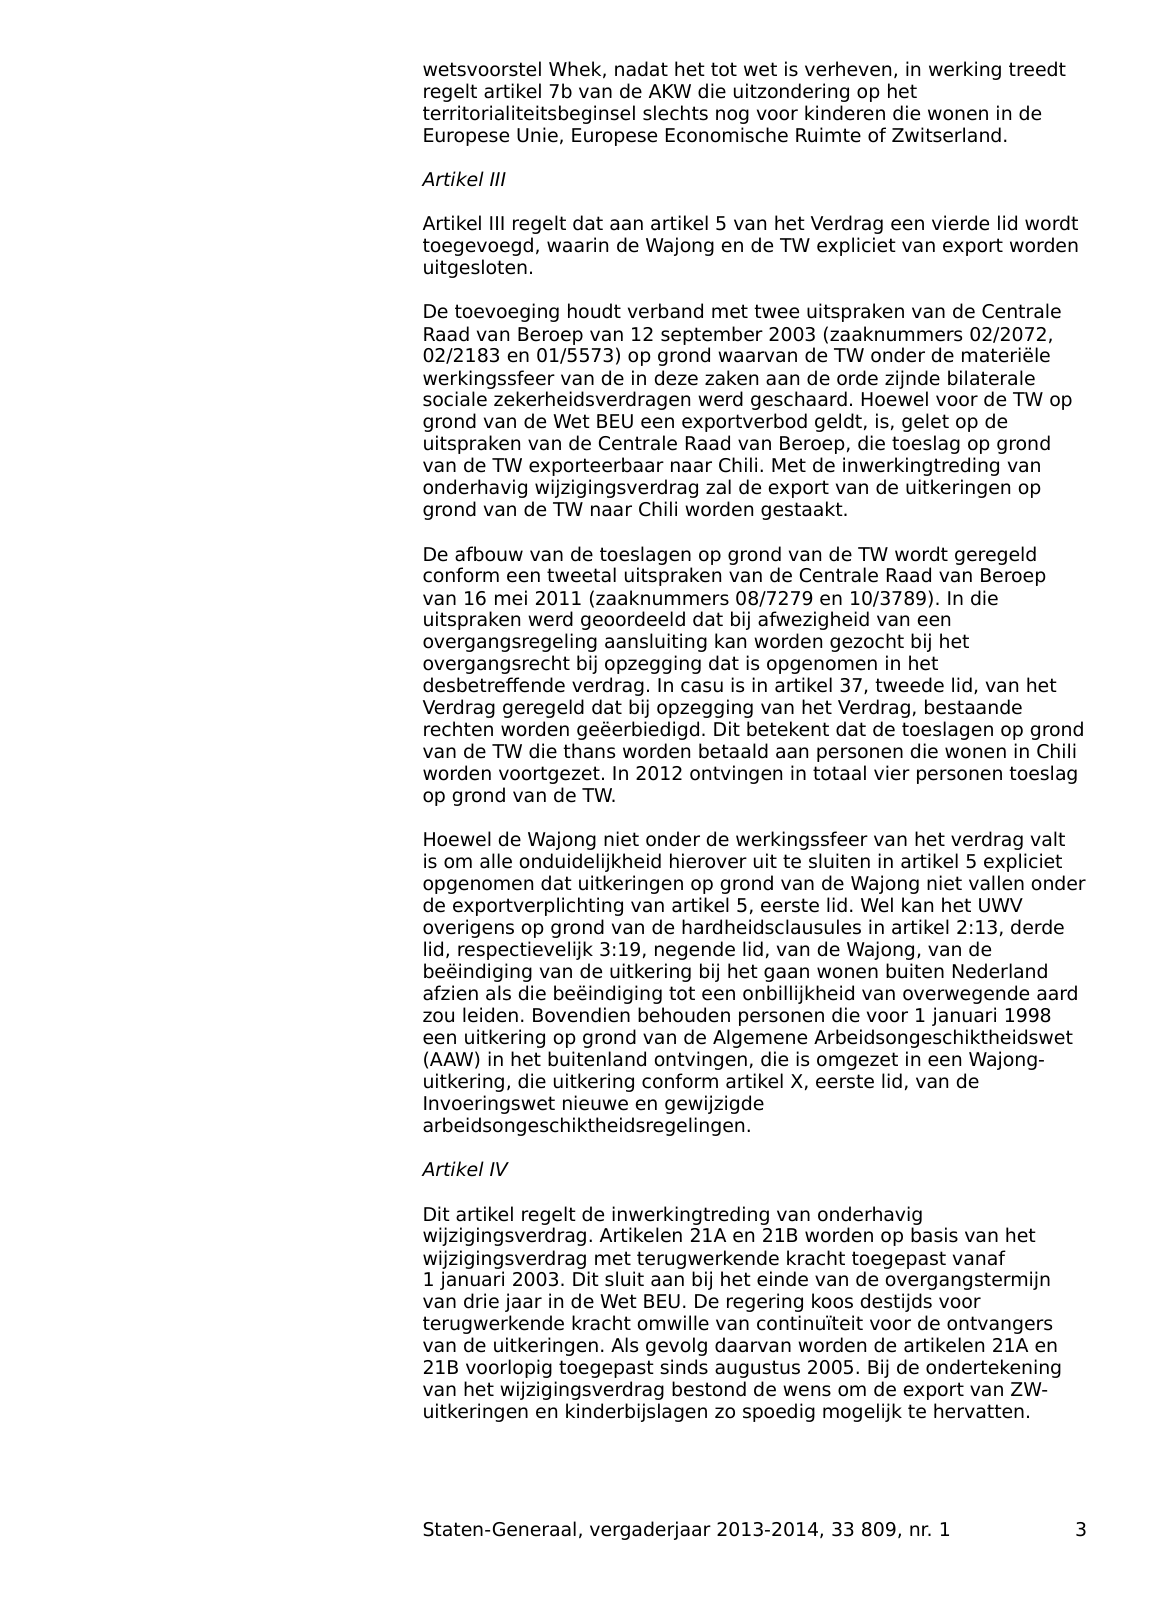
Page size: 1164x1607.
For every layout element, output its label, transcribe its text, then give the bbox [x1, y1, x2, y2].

subtitle Artikel IV [422, 1159, 1087, 1181]
text Hoewel de Wajong niet onder de werkingssfeer van het verdrag valt is om alle onduidelijkheid hierover uit te sluiten in artikel 5 expliciet opgenomen dat uitkeringen op grond van de Wajong niet vallen onder de exportverplichting van artikel 5, eerste lid. Wel kan het UWV overigens op grond van de hardheidsclausules in artikel 2:13, derde lid, respectievelijk 3:19, negende lid, van de Wajong, van de beëindiging van de uitkering bij het gaan wonen buiten Nederland afzien als die beëindiging tot een onbillijkheid van overwegende aard zou leiden. Bovendien behouden personen die voor 1 januari 1998 een uitkering op grond van de Algemene Arbeidsongeschiktheidswet (AAW) in het buitenland ontvingen, die is omgezet in een Wajong-uitkering, die uitkering conform artikel X, eerste lid, van de Invoeringswet nieuwe en gewijzigde arbeidsongeschiktheidsregelingen. [422, 829, 1087, 1137]
text Artikel III regelt dat aan artikel 5 van het Verdrag een vierde lid wordt toegevoegd, waarin de Wajong en de TW expliciet van export worden uitgesloten. [422, 213, 1087, 279]
text Dit artikel regelt de inwerkingtreding van onderhavig wijzigingsverdrag. Artikelen 21A en 21B worden op basis van het wijzigingsverdrag met terugwerkende kracht toegepast vanaf 1 januari 2003. Dit sluit aan bij het einde van de overgangstermijn van drie jaar in de Wet BEU. De regering koos destijds voor terugwerkende kracht omwille van continuïteit voor de ontvangers van de uitkeringen. Als gevolg daarvan worden de artikelen 21A en 21B voorlopig toegepast sinds augustus 2005. Bij de ondertekening van het wijzigingsverdrag bestond de wens om de export van ZW-uitkeringen en kinderbijslagen zo spoedig mogelijk te hervatten. [422, 1203, 1087, 1423]
text De afbouw van de toeslagen op grond van de TW wordt geregeld conform een tweetal uitspraken van de Centrale Raad van Beroep van 16 mei 2011 (zaaknummers 08/7279 en 10/3789). In die uitspraken werd geoordeeld dat bij afwezigheid van een overgangsregeling aansluiting kan worden gezocht bij het overgangsrecht bij opzegging dat is opgenomen in het desbetreffende verdrag. In casu is in artikel 37, tweede lid, van het Verdrag geregeld dat bij opzegging van het Verdrag, bestaande rechten worden geëerbiedigd. Dit betekent dat de toeslagen op grond van de TW die thans worden betaald aan personen die wonen in Chili worden voortgezet. In 2012 ontvingen in totaal vier personen toeslag op grond van de TW. [422, 543, 1087, 807]
text De toevoeging houdt verband met twee uitspraken van de Centrale Raad van Beroep van 12 september 2003 (zaaknummers 02/2072, 02/2183 en 01/5573) op grond waarvan de TW onder de materiële werkingssfeer van de in deze zaken aan de orde zijnde bilaterale sociale zekerheidsverdragen werd geschaard. Hoewel voor de TW op grond van de Wet BEU een exportverbod geldt, is, gelet op de uitspraken van de Centrale Raad van Beroep, die toeslag op grond van de TW exporteerbaar naar Chili. Met de inwerkingtreding van onderhavig wijzigingsverdrag zal de export van de uitkeringen op grond van de TW naar Chili worden gestaakt. [422, 301, 1087, 521]
subtitle Artikel III [422, 169, 1087, 191]
text wetsvoorstel Whek, nadat het tot wet is verheven, in werking treedt regelt artikel 7b van de AKW die uitzondering op het territorialiteitsbeginsel slechts nog voor kinderen die wonen in de Europese Unie, Europese Economische Ruimte of Zwitserland. [422, 59, 1087, 147]
